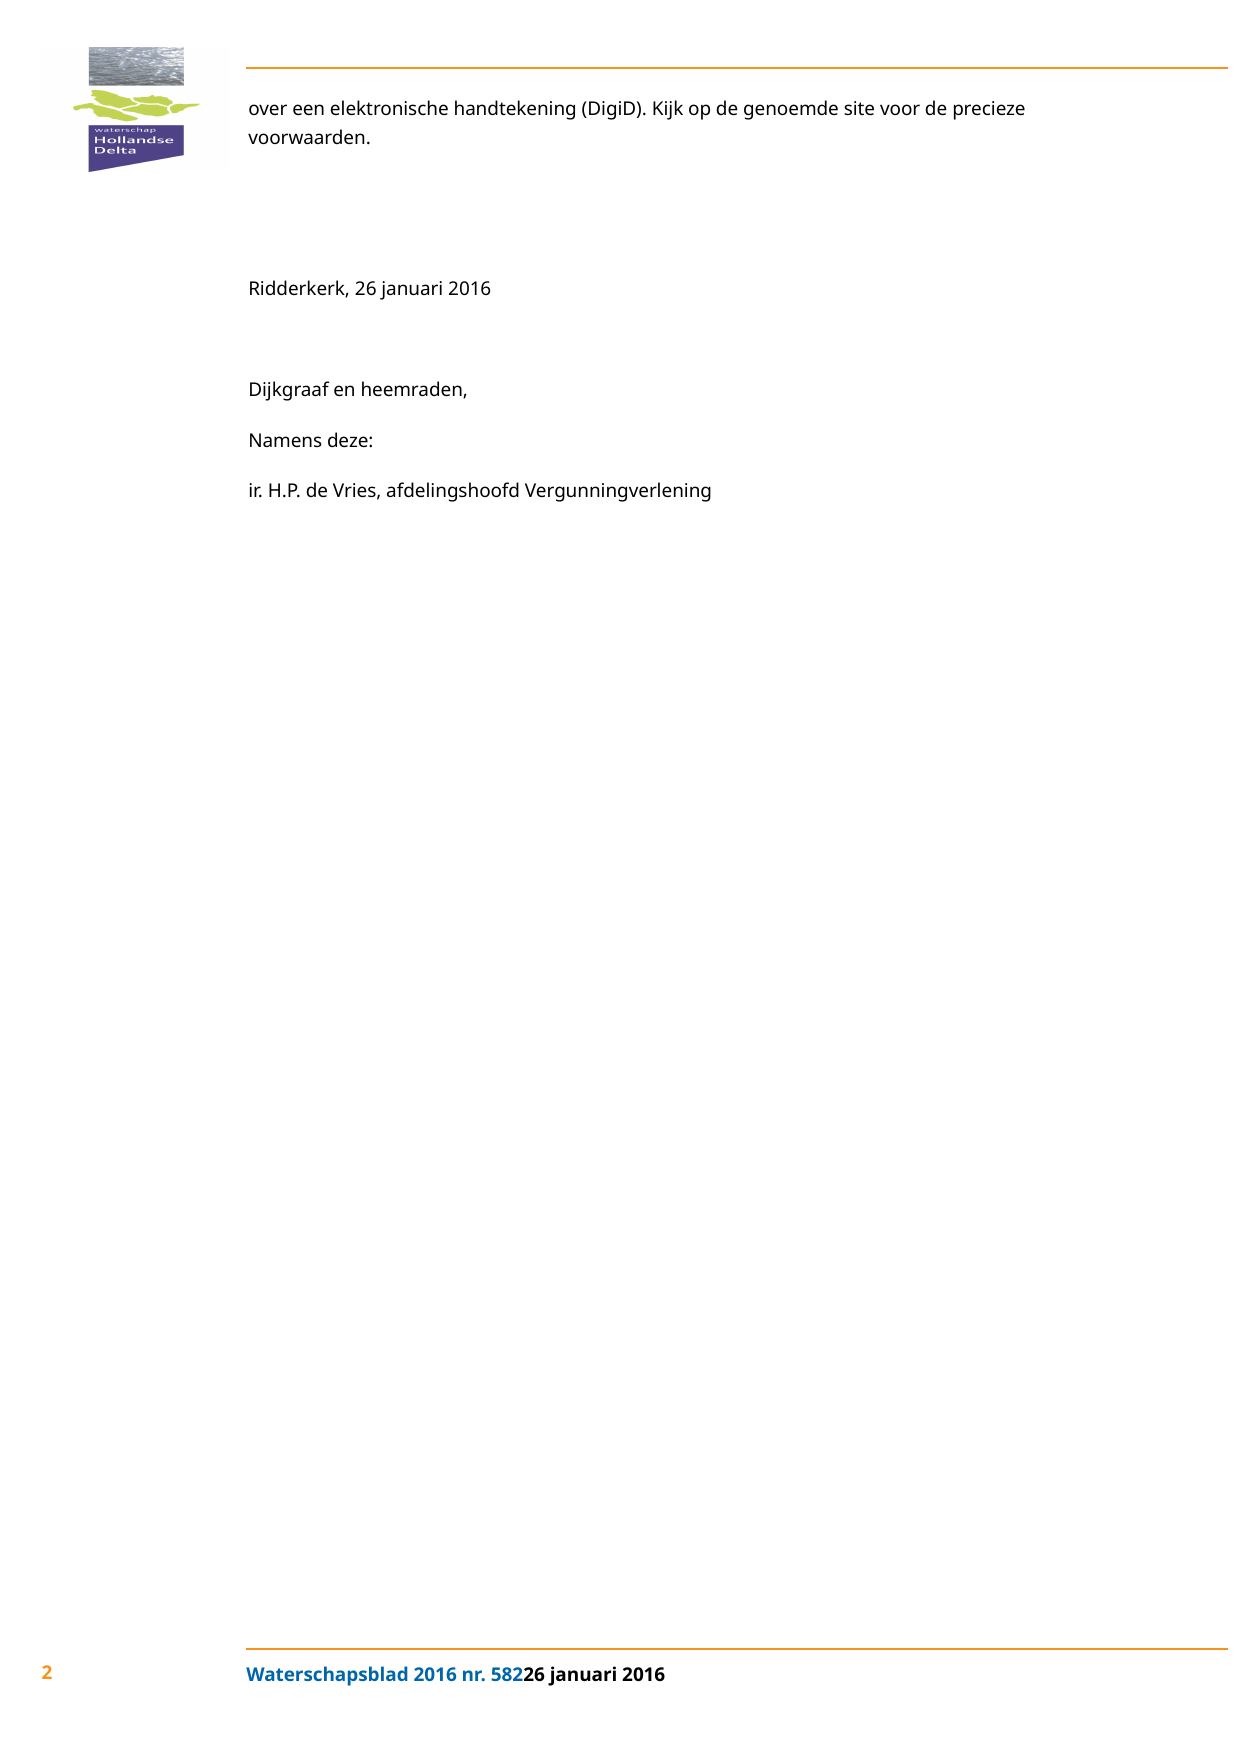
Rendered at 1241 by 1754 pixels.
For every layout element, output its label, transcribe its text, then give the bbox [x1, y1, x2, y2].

text Ridderkerk, 26 januari 2016 [248, 276, 1152, 301]
text Namens deze: [248, 427, 1152, 453]
text ir. H.P. de Vries, afdelingshoofd Vergunningverlening [248, 477, 1152, 503]
picture [41, 47, 231, 172]
text over een elektronische handtekening (DigiD). Kijk op de genoemde site voor de precieze voorwaarden. [248, 95, 1152, 150]
text Dijkgraaf en heemraden, [248, 376, 1152, 402]
